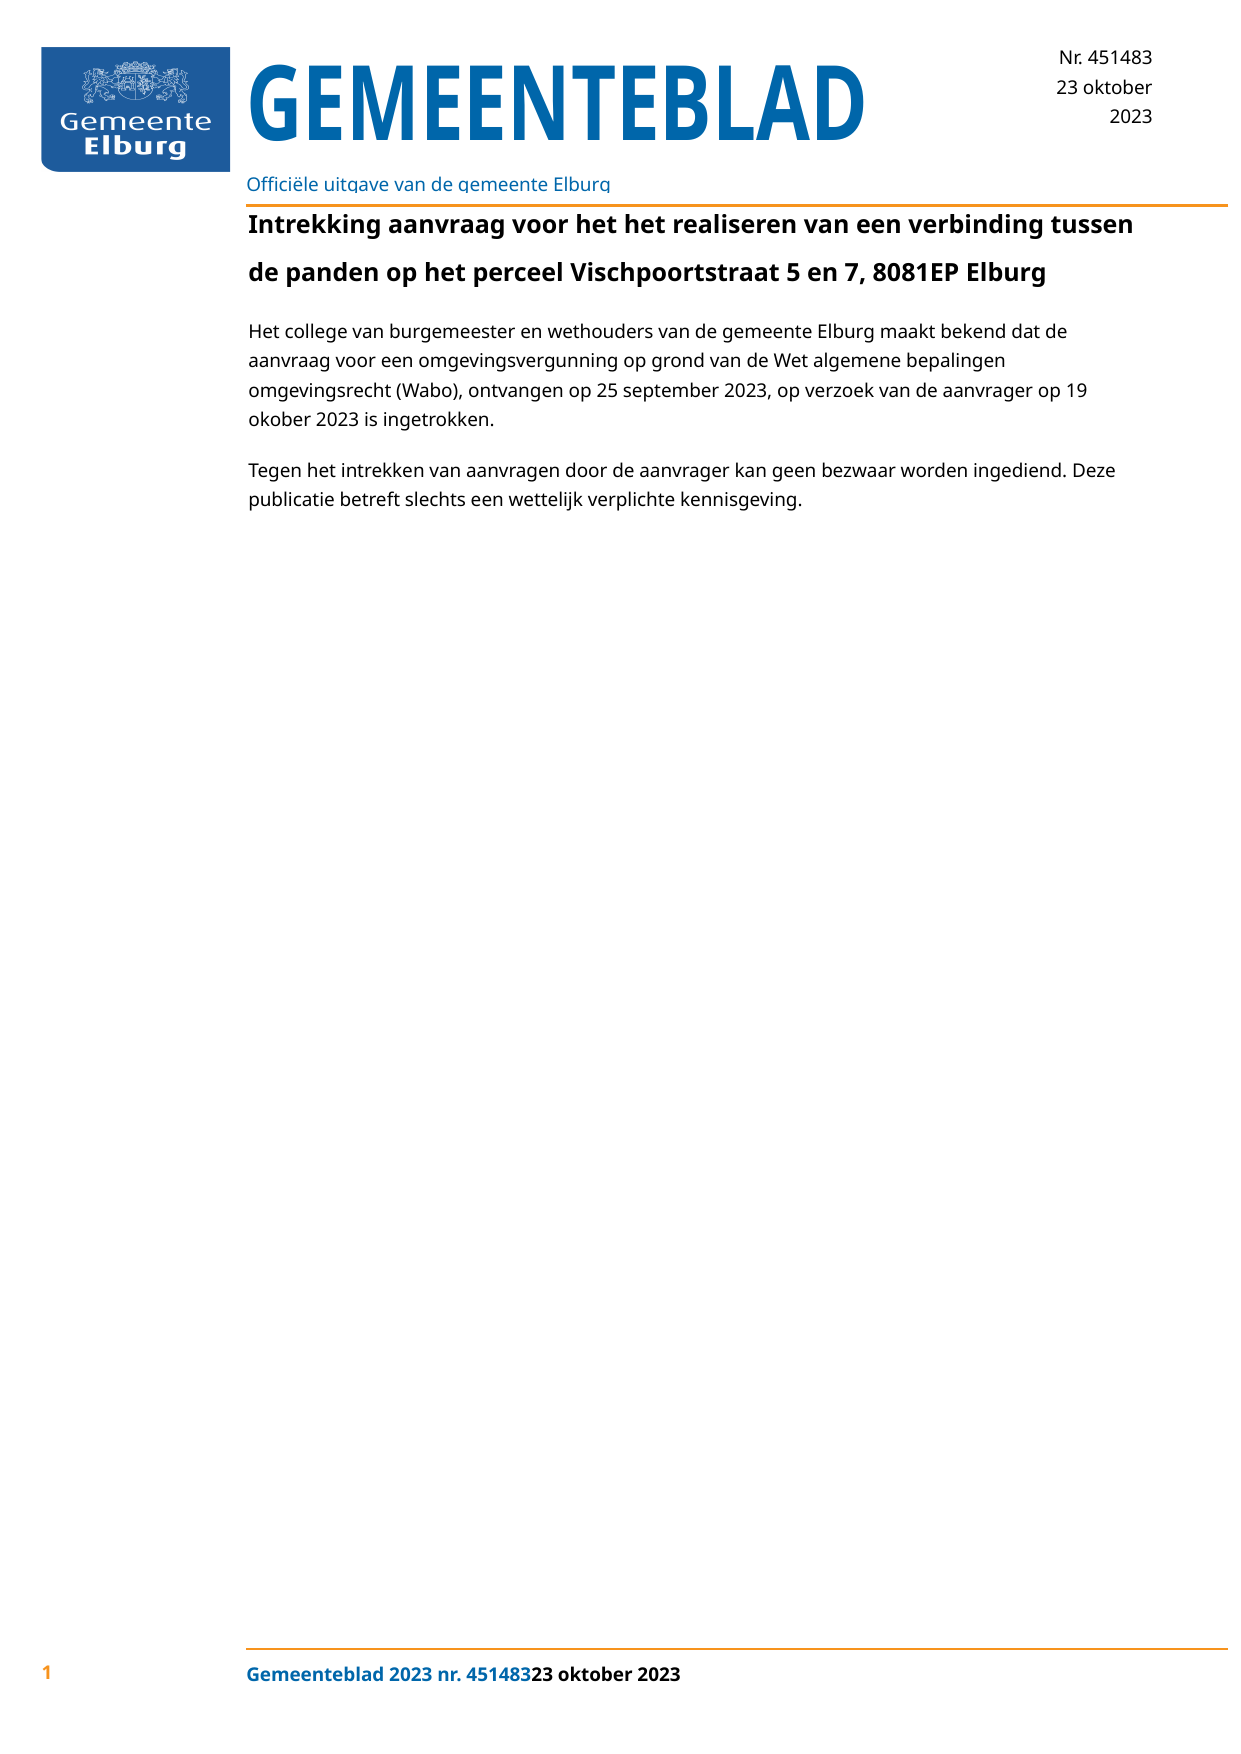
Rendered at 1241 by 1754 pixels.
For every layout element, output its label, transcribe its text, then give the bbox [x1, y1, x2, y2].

text Tegen het intrekken van aanvragen door de aanvrager kan geen bezwaar worden ingediend. Deze publicatie betreft slechts een wettelijk verplichte kennisgeving. [248, 457, 1152, 512]
picture [41, 47, 231, 172]
text Intrekking aanvraag voor het het realiseren van een verbinding tussen de panden op het perceel Vischpoortstraat 5 en 7, 8081EP Elburg [248, 207, 1152, 288]
text Het college van burgemeester en wethouders van de gemeente Elburg maakt bekend dat de aanvraag voor een omgevingsvergunning op grond van de Wet algemene bepalingen omgevingsrecht (Wabo), ontvangen op 25 september 2023, op verzoek van de aanvrager op 19 okober 2023 is ingetrokken. [248, 318, 1152, 432]
